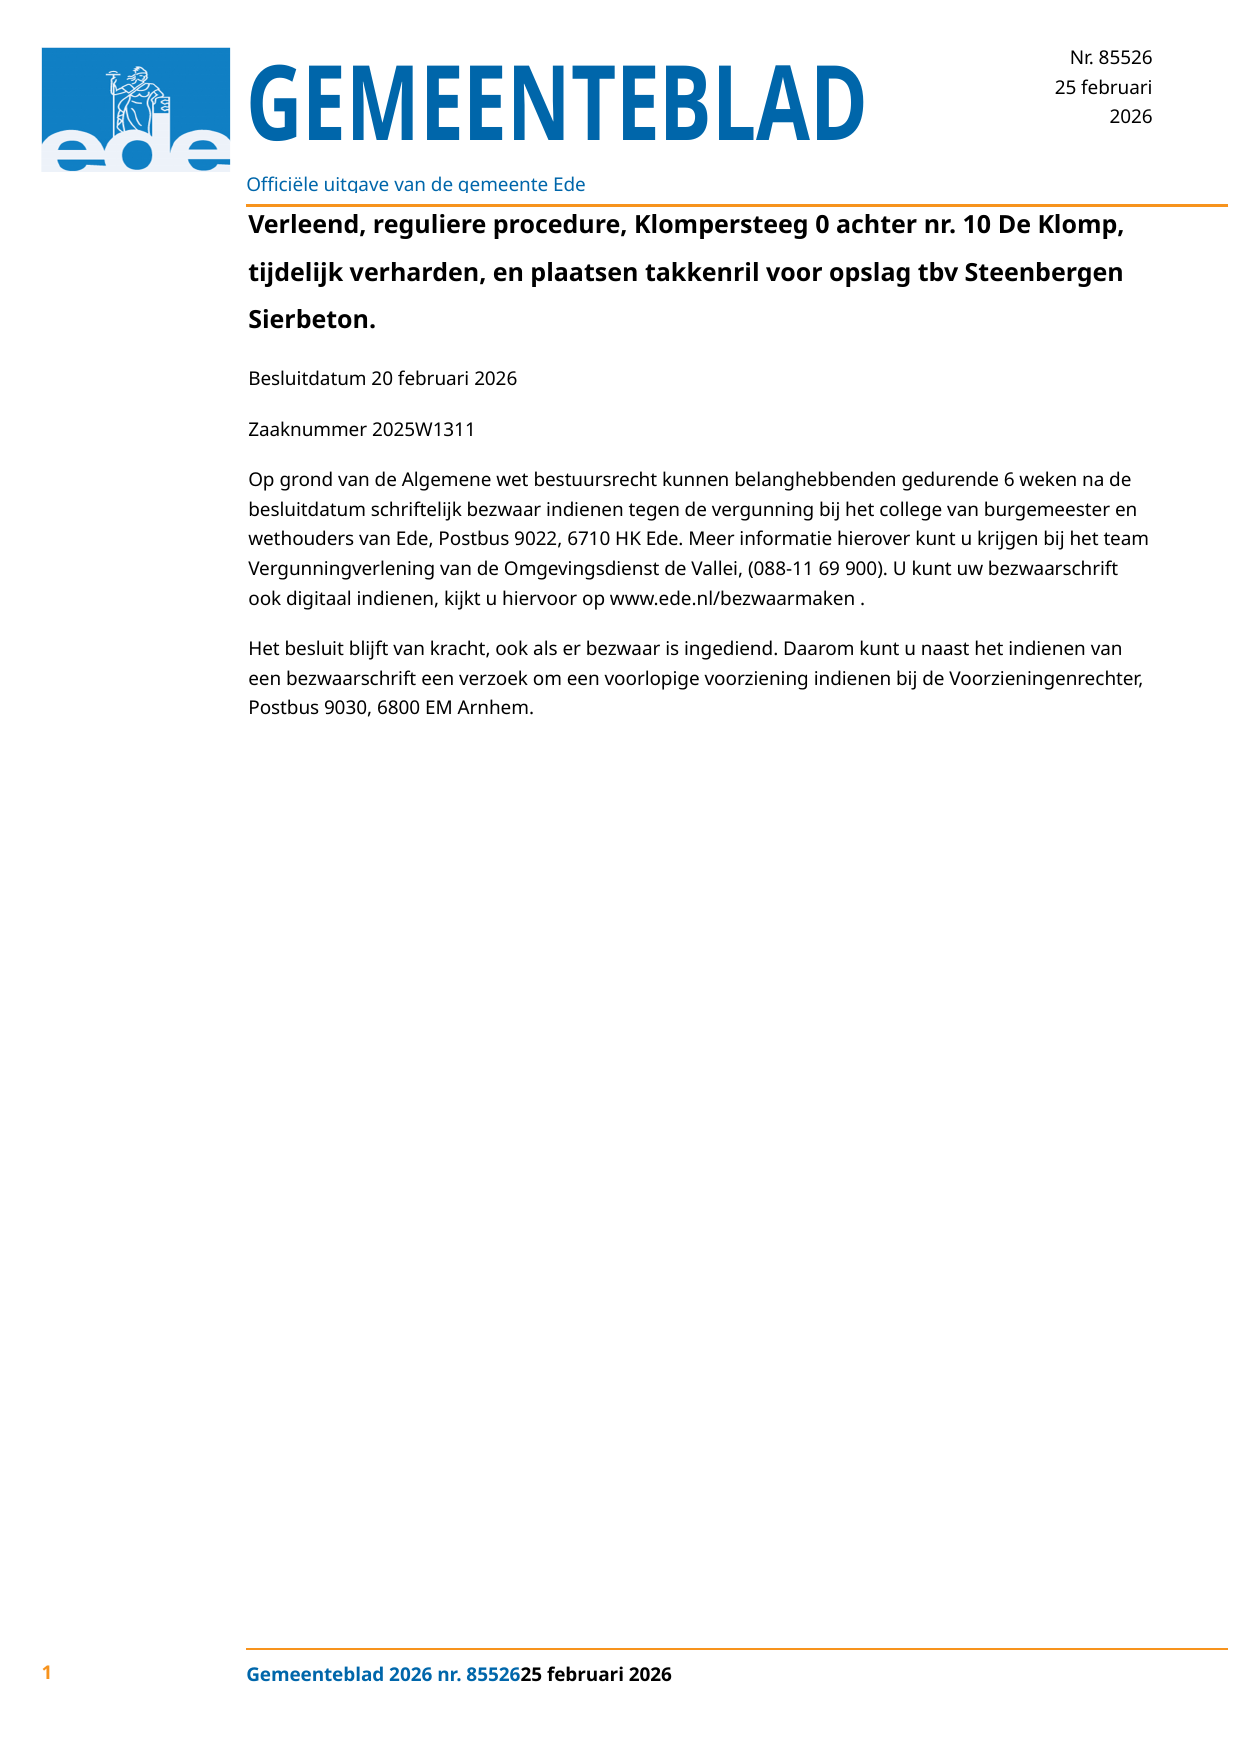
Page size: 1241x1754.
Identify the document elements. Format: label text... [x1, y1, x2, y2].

text Besluitdatum 20 februari 2026 [248, 366, 1152, 391]
text Op grond van de Algemene wet bestuursrecht kunnen belanghebbenden gedurende 6 weken na de besluitdatum schriftelijk bezwaar indienen tegen de vergunning bij het college van burgemeester en wethouders van Ede, Postbus 9022, 6710 HK Ede. Meer informatie hierover kunt u krijgen bij het team Vergunningverlening van de Omgevingsdienst de Vallei, (088-11 69 900). U kunt uw bezwaarschrift ook digitaal indienen, kijkt u hiervoor op www.ede.nl/bezwaarmaken . [248, 466, 1152, 610]
text Zaaknummer 2025W1311 [248, 416, 1152, 442]
text Verleend, reguliere procedure, Klompersteeg 0 achter nr. 10 De Klomp, tijdelijk verharden, en plaatsen takkenril voor opslag tbv Steenbergen Sierbeton. [248, 207, 1152, 336]
text Het besluit blijft van kracht, ook als er bezwaar is ingediend. Daarom kunt u naast het indienen van een bezwaarschrift een verzoek om een voorlopige voorziening indienen bij de Voorzieningenrechter, Postbus 9030, 6800 EM Arnhem. [248, 635, 1152, 720]
picture [41, 47, 231, 172]
